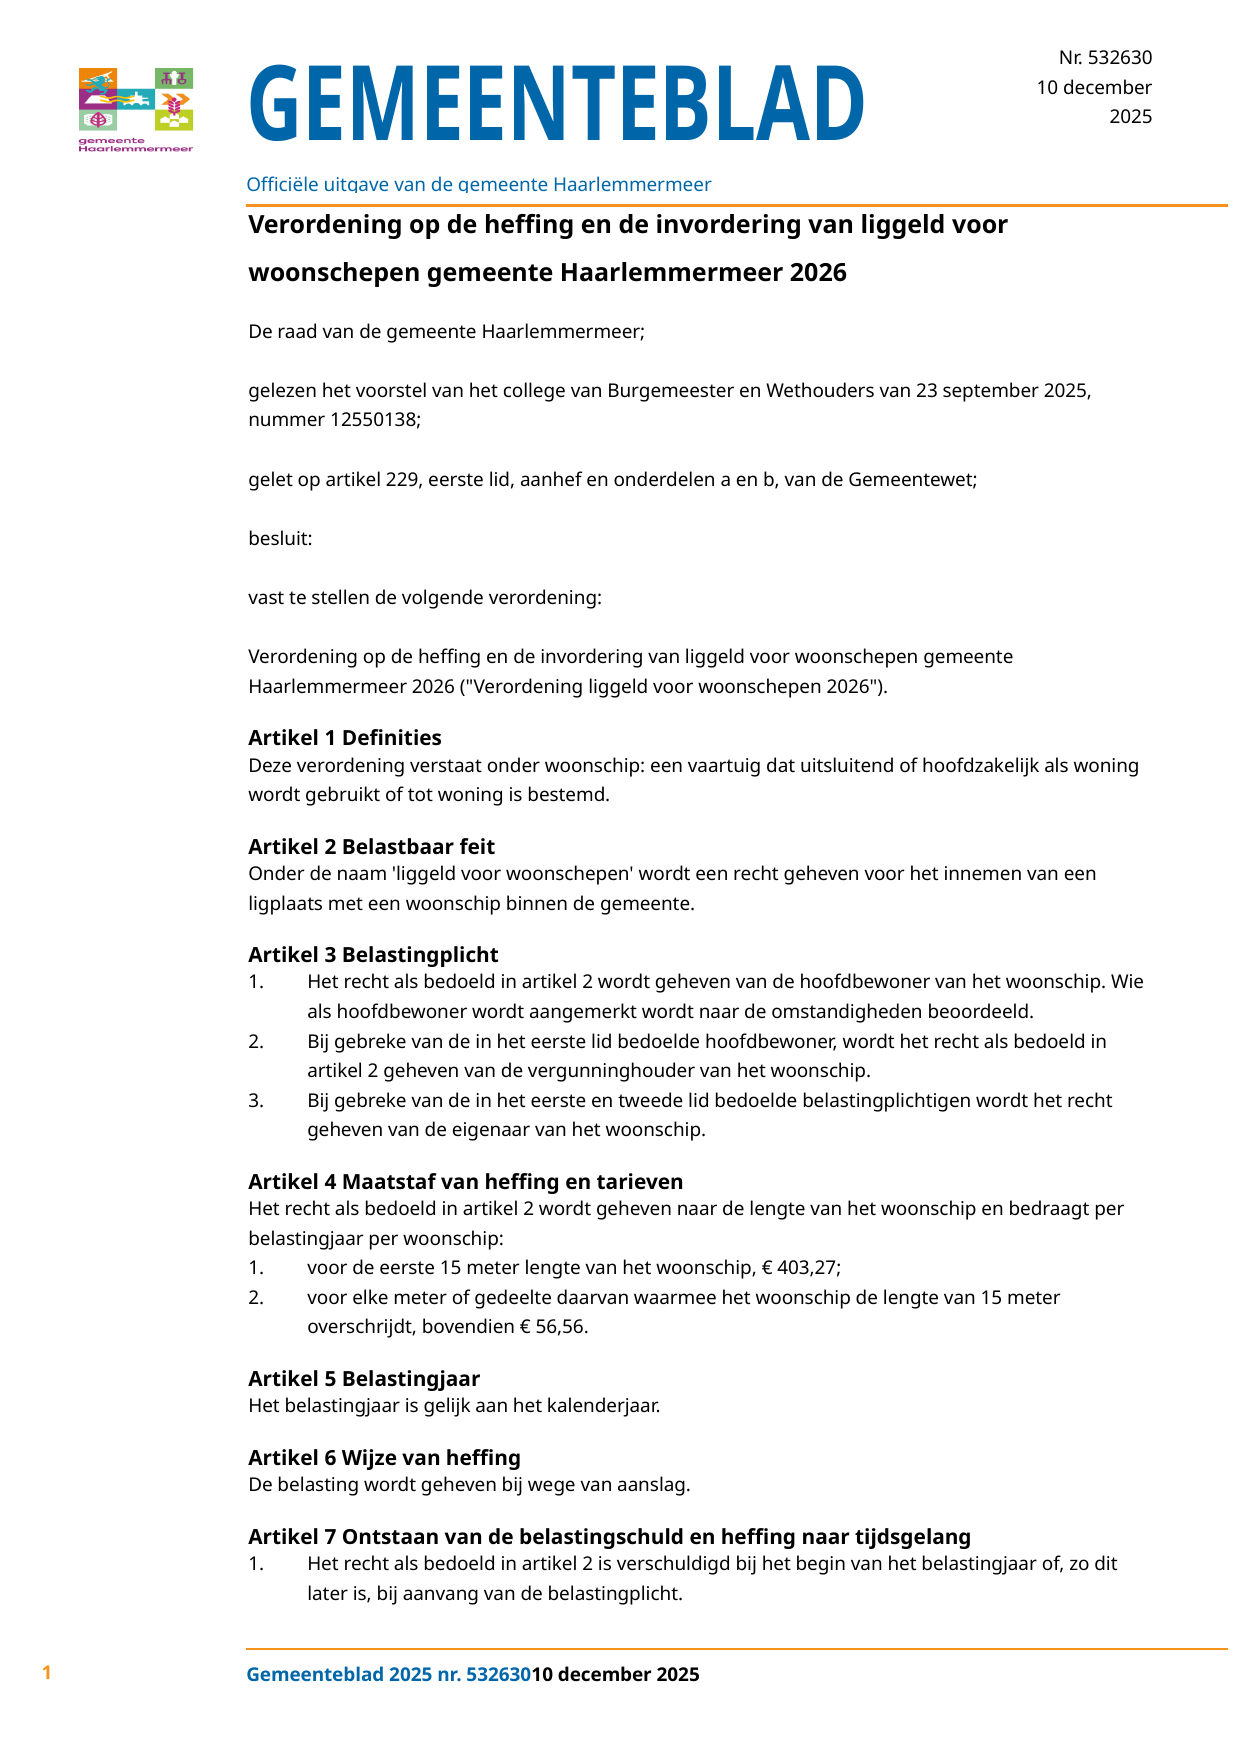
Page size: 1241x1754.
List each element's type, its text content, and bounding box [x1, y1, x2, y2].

text De belasting wordt geheven bij wege van aanslag. [248, 1471, 1152, 1497]
list Bij gebreke van de in het eerste lid bedoelde hoofdbewoner, wordt het recht als bedoeld in artikel 2 geheven van de vergunninghouder van het woonschip. [248, 1028, 1152, 1083]
text Artikel 3 Belastingplicht [248, 940, 1152, 969]
list Het recht als bedoeld in artikel 2 is verschuldigd bij het begin van het belastingjaar of, zo dit later is, bij aanvang van de belastingplicht. [248, 1550, 1152, 1606]
text De raad van de gemeente Haarlemmermeer; [248, 318, 1152, 344]
list Bij gebreke van de in het eerste en tweede lid bedoelde belastingplichtigen wordt het recht geheven van de eigenaar van het woonschip. [248, 1087, 1152, 1142]
list voor de eerste 15 meter lengte van het woonschip, € 403,27; [248, 1254, 1152, 1280]
text gelezen het voorstel van het college van Burgemeester en Wethouders van 23 september 2025, nummer 12550138; [248, 377, 1152, 432]
text Het belastingjaar is gelijk aan het kalenderjaar. [248, 1393, 1152, 1418]
text Artikel 4 Maatstaf van heffing en tarieven [248, 1167, 1152, 1195]
text Artikel 6 Wijze van heffing [248, 1443, 1152, 1471]
picture [41, 47, 231, 172]
text gelet op artikel 229, eerste lid, aanhef en onderdelen a en b, van de Gemeentewet; [248, 466, 1152, 492]
text besluit: [248, 525, 1152, 551]
text vast te stellen de volgende verordening: [248, 584, 1152, 610]
text Onder de naam 'liggeld voor woonschepen' wordt een recht geheven voor het innemen van een ligplaats met een woonschip binnen de gemeente. [248, 860, 1152, 916]
text Verordening op de heffing en de invordering van liggeld voor woonschepen gemeente Haarlemmermeer 2026 [248, 207, 1152, 288]
text Artikel 5 Belastingjaar [248, 1364, 1152, 1393]
text Artikel 2 Belastbaar feit [248, 832, 1152, 860]
text Artikel 1 Definities [248, 723, 1152, 752]
text Het recht als bedoeld in artikel 2 wordt geheven naar de lengte van het woonschip en bedraagt per belastingjaar per woonschip: [248, 1195, 1152, 1251]
text Deze verordening verstaat onder woonschip: een vaartuig dat uitsluitend of hoofdzakelijk als woning wordt gebruikt of tot woning is bestemd. [248, 752, 1152, 807]
list voor elke meter of gedeelte daarvan waarmee het woonschip de lengte van 15 meter overschrijdt, bovendien € 56,56. [248, 1284, 1152, 1339]
list Het recht als bedoeld in artikel 2 wordt geheven van de hoofdbewoner van het woonschip. Wie als hoofdbewoner wordt aangemerkt wordt naar de omstandigheden beoordeeld. [248, 969, 1152, 1024]
text Verordening op de heffing en de invordering van liggeld voor woonschepen gemeente Haarlemmermeer 2026 ("Verordening liggeld voor woonschepen 2026"). [248, 643, 1152, 699]
text Artikel 7 Ontstaan van de belastingschuld en heffing naar tijdsgelang [248, 1522, 1152, 1550]
